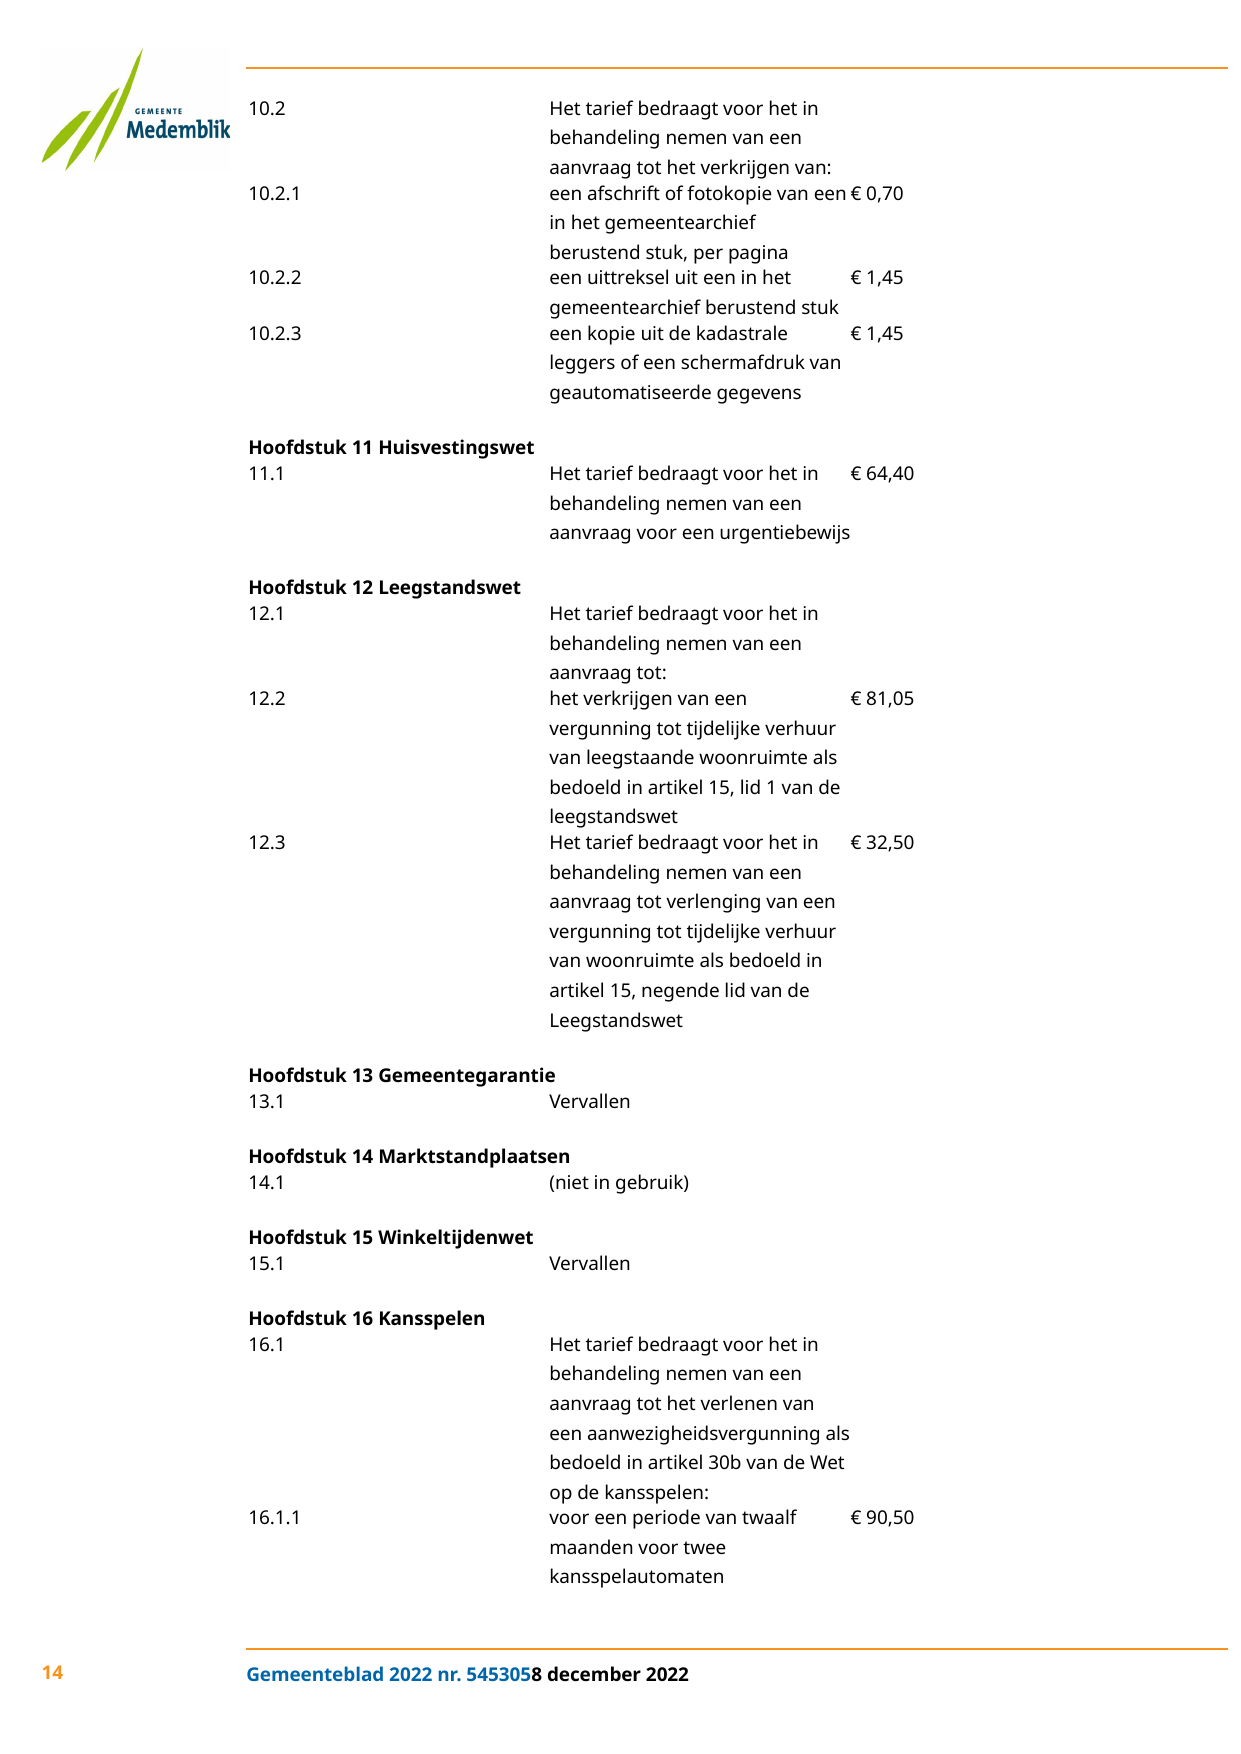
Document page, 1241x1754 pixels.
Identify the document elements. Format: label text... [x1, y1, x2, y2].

table_cell Het tarief bedraagt voor het in behandeling nemen van een aanvraag tot het verkrijgen van: [549, 95, 850, 180]
table_cell Hoofdstuk 16 Kansspelen [248, 1276, 1152, 1331]
table_cell [850, 1331, 1152, 1504]
table_cell Hoofdstuk 15 Winkeltijdenwet [248, 1195, 1152, 1250]
table_cell het verkrijgen van een vergunning tot tijdelijke verhuur van leegstaande woonruimte als bedoeld in artikel 15, lid 1 van de leegstandswet [549, 685, 850, 829]
table_cell Het tarief bedraagt voor het in behandeling nemen van een aanvraag tot verlenging van een vergunning tot tijdelijke verhuur van woonruimte als bedoeld in artikel 15, negende lid van de Leegstandswet [549, 829, 850, 1032]
table_cell Hoofdstuk 13 Gemeentegarantie [248, 1033, 1152, 1088]
table_cell € 0,70 [850, 180, 1152, 264]
table_cell 14.1 [248, 1169, 549, 1194]
table_cell € 90,50 [850, 1505, 1152, 1589]
table_cell 12.1 [248, 600, 549, 685]
table_cell een uittreksel uit een in het gemeentearchief berustend stuk [549, 265, 850, 320]
table_cell [850, 1169, 1152, 1194]
table_cell Het tarief bedraagt voor het in behandeling nemen van een aanvraag tot: [549, 600, 850, 685]
table_cell een kopie uit de kadastrale leggers of een schermafdruk van geautomatiseerde gegevens [549, 320, 850, 405]
table_cell (niet in gebruik) [549, 1169, 850, 1194]
table_cell 12.2 [248, 685, 549, 829]
table_cell 10.2.3 [248, 320, 549, 405]
table_cell [850, 1088, 1152, 1113]
table_cell Vervallen [549, 1250, 850, 1276]
table_cell [850, 1250, 1152, 1276]
table_cell 10.2 [248, 95, 549, 180]
table_cell Hoofdstuk 11 Huisvestingswet [248, 405, 1152, 460]
table_cell Vervallen [549, 1088, 850, 1113]
table_cell Het tarief bedraagt voor het in behandeling nemen van een aanvraag tot het verlenen van een aanwezigheidsvergunning als bedoeld in artikel 30b van de Wet op de kansspelen: [549, 1331, 850, 1504]
table_cell een afschrift of fotokopie van een in het gemeentearchief berustend stuk, per pagina [549, 180, 850, 264]
table_cell 12.3 [248, 829, 549, 1032]
table_cell voor een periode van twaalf maanden voor twee kansspelautomaten [549, 1505, 850, 1589]
table_cell 16.1 [248, 1331, 549, 1504]
table_cell € 81,05 [850, 685, 1152, 829]
table_cell Hoofdstuk 14 Marktstandplaatsen [248, 1114, 1152, 1169]
picture [41, 47, 231, 172]
table_cell € 1,45 [850, 320, 1152, 405]
table_cell € 64,40 [850, 460, 1152, 545]
table_cell [850, 600, 1152, 685]
table_cell Hoofdstuk 12 Leegstandswet [248, 545, 1152, 600]
table_cell € 1,45 [850, 265, 1152, 320]
table_cell 10.2.1 [248, 180, 549, 264]
table_cell 13.1 [248, 1088, 549, 1113]
table_cell Het tarief bedraagt voor het in behandeling nemen van een aanvraag voor een urgentiebewijs [549, 460, 850, 545]
table_cell 11.1 [248, 460, 549, 545]
table_cell € 32,50 [850, 829, 1152, 1032]
table_cell 10.2.2 [248, 265, 549, 320]
table_cell [850, 95, 1152, 180]
table_cell 15.1 [248, 1250, 549, 1276]
table_cell 16.1.1 [248, 1505, 549, 1589]
